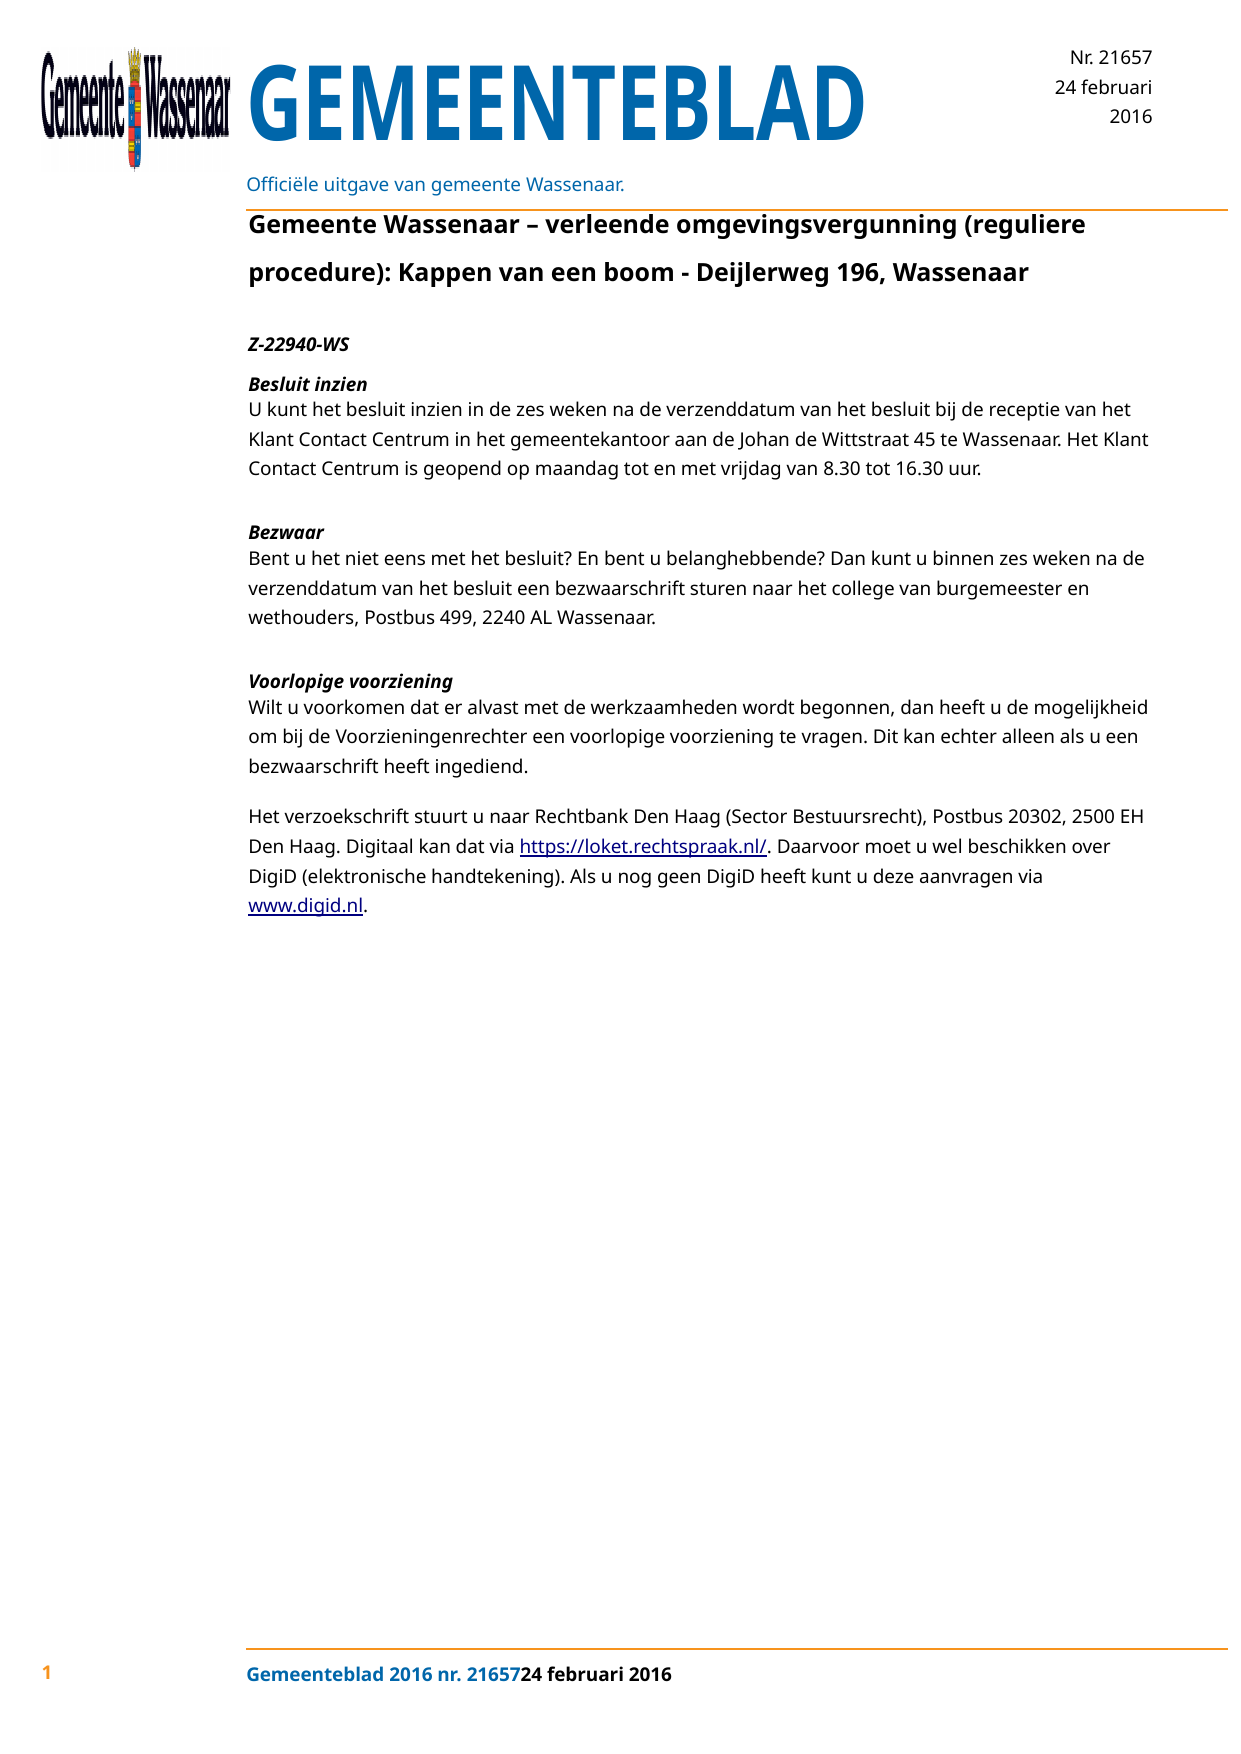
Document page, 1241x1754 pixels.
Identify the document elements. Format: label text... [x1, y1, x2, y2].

text Gemeente Wassenaar – verleende omgevingsvergunning (reguliere procedure): Kappen van een boom - Deijlerweg 196, Wassenaar [248, 211, 1152, 288]
text Het verzoekschrift stuurt u naar Rechtbank Den Haag (Sector Bestuursrecht), Postbus 20302, 2500 EH Den Haag. Digitaal kan dat via https://loket.rechtspraak.nl/. Daarvoor moet u wel beschikken over DigiD (elektronische handtekening). Als u nog geen DigiD heeft kunt u deze aanvragen via www.digid.nl. [248, 804, 1152, 918]
text Bezwaar [248, 519, 1152, 545]
text Wilt u voorkomen dat er alvast met de werkzaamheden wordt begonnen, dan heeft u de mogelijkheid om bij de Voorzieningenrechter een voorlopige voorziening te vragen. Dit kan echter alleen als u een bezwaarschrift heeft ingediend. [248, 694, 1152, 779]
text Besluit inzien [248, 371, 1152, 396]
text Bent u het niet eens met het besluit? En bent u belanghebbende? Dan kunt u binnen zes weken na de verzenddatum van het besluit een bezwaarschrift sturen naar het college van burgemeester en wethouders, Postbus 499, 2240 AL Wassenaar. [248, 545, 1152, 630]
picture [41, 47, 231, 172]
text Z-22940-WS [248, 331, 1152, 357]
text Voorlopige voorziening [248, 668, 1152, 694]
text U kunt het besluit inzien in de zes weken na de verzenddatum van het besluit bij de receptie van het Klant Contact Centrum in het gemeentekantoor aan de Johan de Wittstraat 45 te Wassenaar. Het Klant Contact Centrum is geopend op maandag tot en met vrijdag van 8.30 tot 16.30 uur. [248, 396, 1152, 481]
